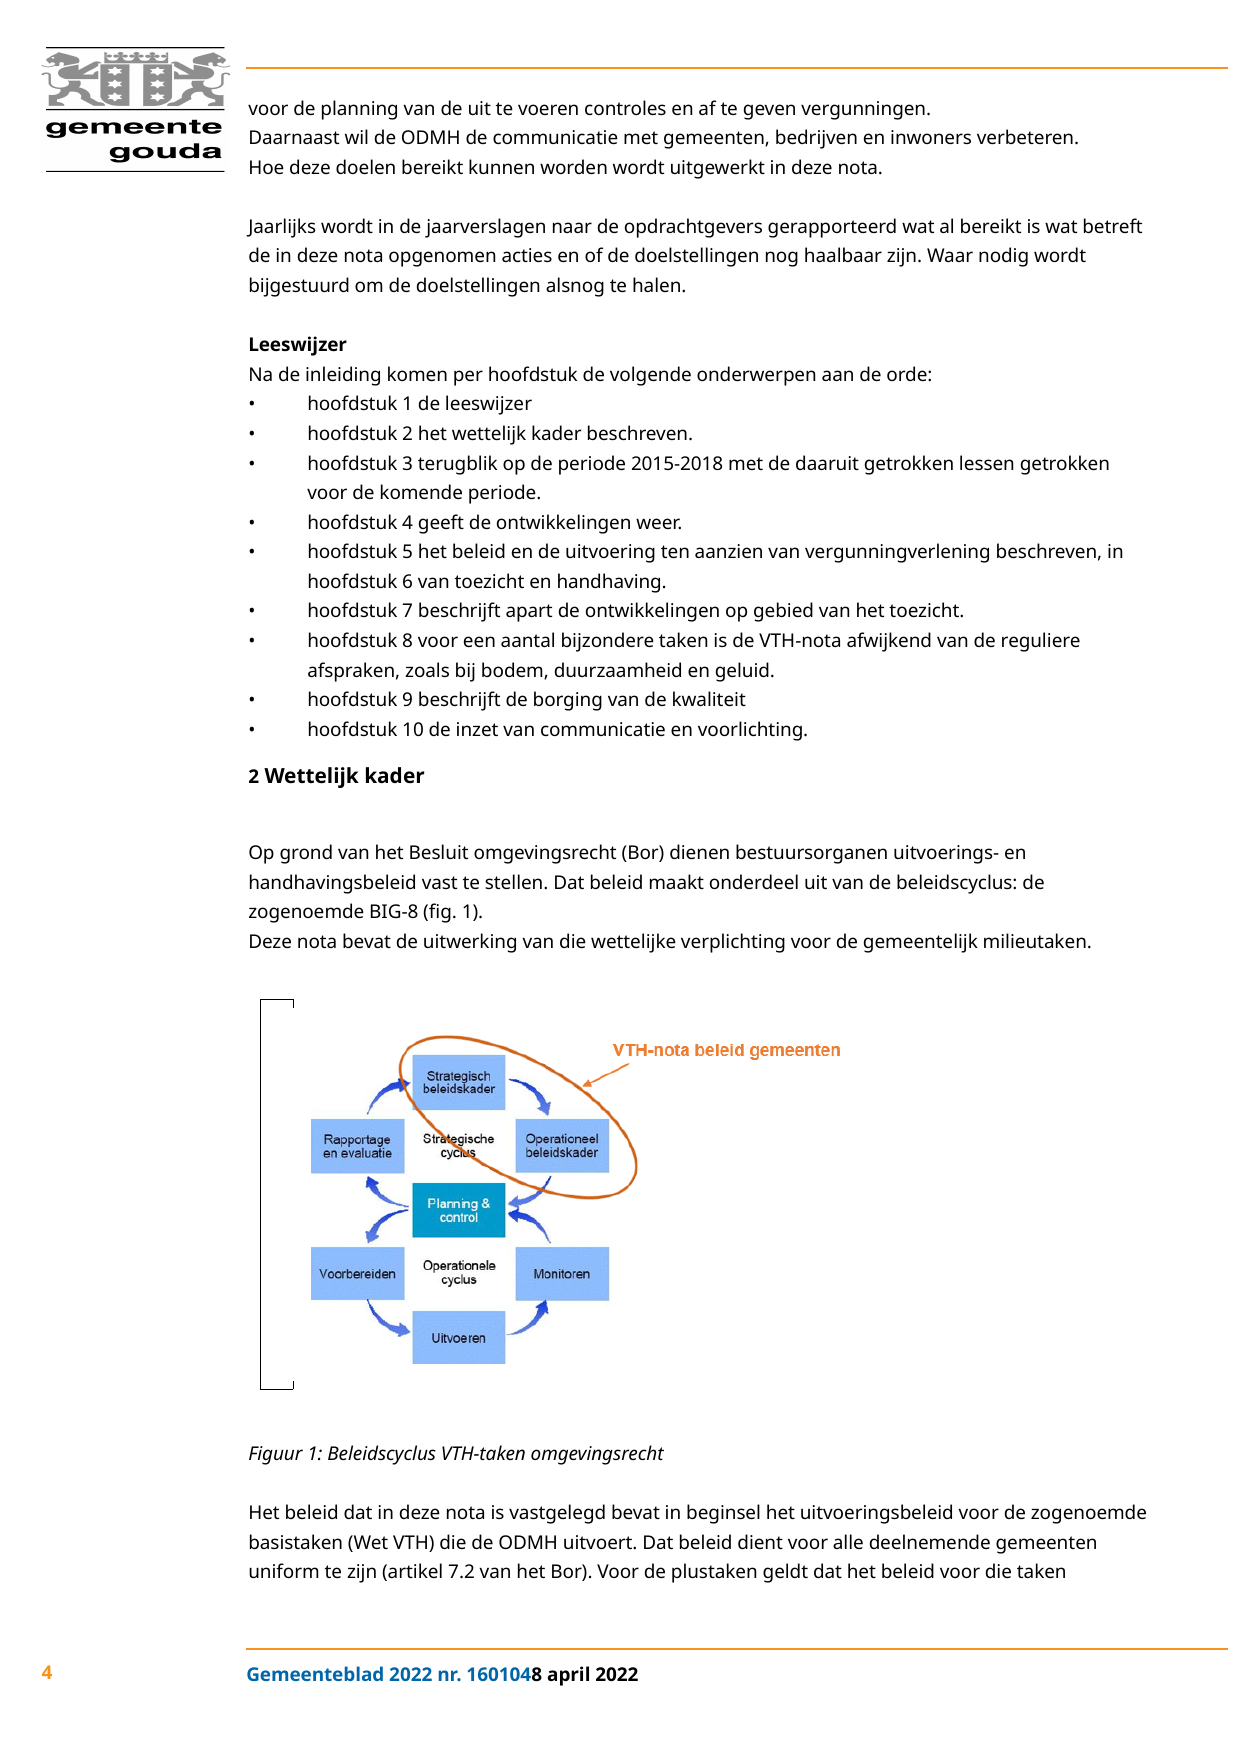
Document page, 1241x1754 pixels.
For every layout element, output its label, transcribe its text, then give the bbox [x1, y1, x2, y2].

text Op grond van het Besluit omgevingsrecht (Bor) dienen bestuursorganen uitvoerings- en handhavingsbeleid vast te stellen. Dat beleid maakt onderdeel uit van de beleidscyclus: de zogenoemde BIG-8 (fig. 1). [248, 839, 1152, 924]
list hoofdstuk 7 beschrijft apart de ontwikkelingen op gebied van het toezicht. [248, 598, 1152, 623]
text Daarnaast wil de ODMH de communicatie met gemeenten, bedrijven en inwoners verbeteren. [248, 124, 1152, 150]
text 2 Wettelijk kader [248, 762, 1152, 790]
text Figuur 1: Beleidscyclus VTH-taken omgevingsrecht [248, 1440, 1152, 1466]
list hoofdstuk 4 geeft de ontwikkelingen weer. [248, 509, 1152, 535]
text Deze nota bevat de uitwerking van die wettelijke verplichting voor de gemeentelijk milieutaken. [248, 928, 1152, 954]
text Na de inleiding komen per hoofdstuk de volgende onderwerpen aan de orde: [248, 361, 1152, 387]
list hoofdstuk 1 de leeswijzer [248, 391, 1152, 416]
picture [268, 1008, 860, 1381]
text Het beleid dat in deze nota is vastgelegd bevat in beginsel het uitvoeringsbeleid voor de zogenoemde basistaken (Wet VTH) die de ODMH uitvoert. Dat beleid dient voor alle deelnemende gemeenten uniform te zijn (artikel 7.2 van het Bor). Voor de plustaken geldt dat het beleid voor die taken [248, 1499, 1152, 1584]
list hoofdstuk 3 terugblik op de periode 2015-2018 met de daaruit getrokken lessen getrokken voor de komende periode. [248, 450, 1152, 505]
text Hoe deze doelen bereikt kunnen worden wordt uitgewerkt in deze nota. [248, 154, 1152, 180]
text Leeswijzer [248, 331, 1152, 357]
list hoofdstuk 10 de inzet van communicatie en voorlichting. [248, 716, 1152, 742]
list hoofdstuk 5 het beleid en de uitvoering ten aanzien van vergunningverlening beschreven, in hoofdstuk 6 van toezicht en handhaving. [248, 538, 1152, 594]
list hoofdstuk 9 beschrijft de borging van de kwaliteit [248, 686, 1152, 712]
picture [41, 47, 231, 172]
list hoofdstuk 8 voor een aantal bijzondere taken is de VTH-nota afwijkend van de reguliere afspraken, zoals bij bodem, duurzaamheid en geluid. [248, 627, 1152, 683]
list hoofdstuk 2 het wettelijk kader beschreven. [248, 420, 1152, 446]
text voor de planning van de uit te voeren controles en af te geven vergunningen. [248, 95, 1152, 121]
text Jaarlijks wordt in de jaarverslagen naar de opdrachtgevers gerapporteerd wat al bereikt is wat betreft de in deze nota opgenomen acties en of de doelstellingen nog haalbaar zijn. Waar nodig wordt bijgestuurd om de doelstellingen alsnog te halen. [248, 213, 1152, 298]
